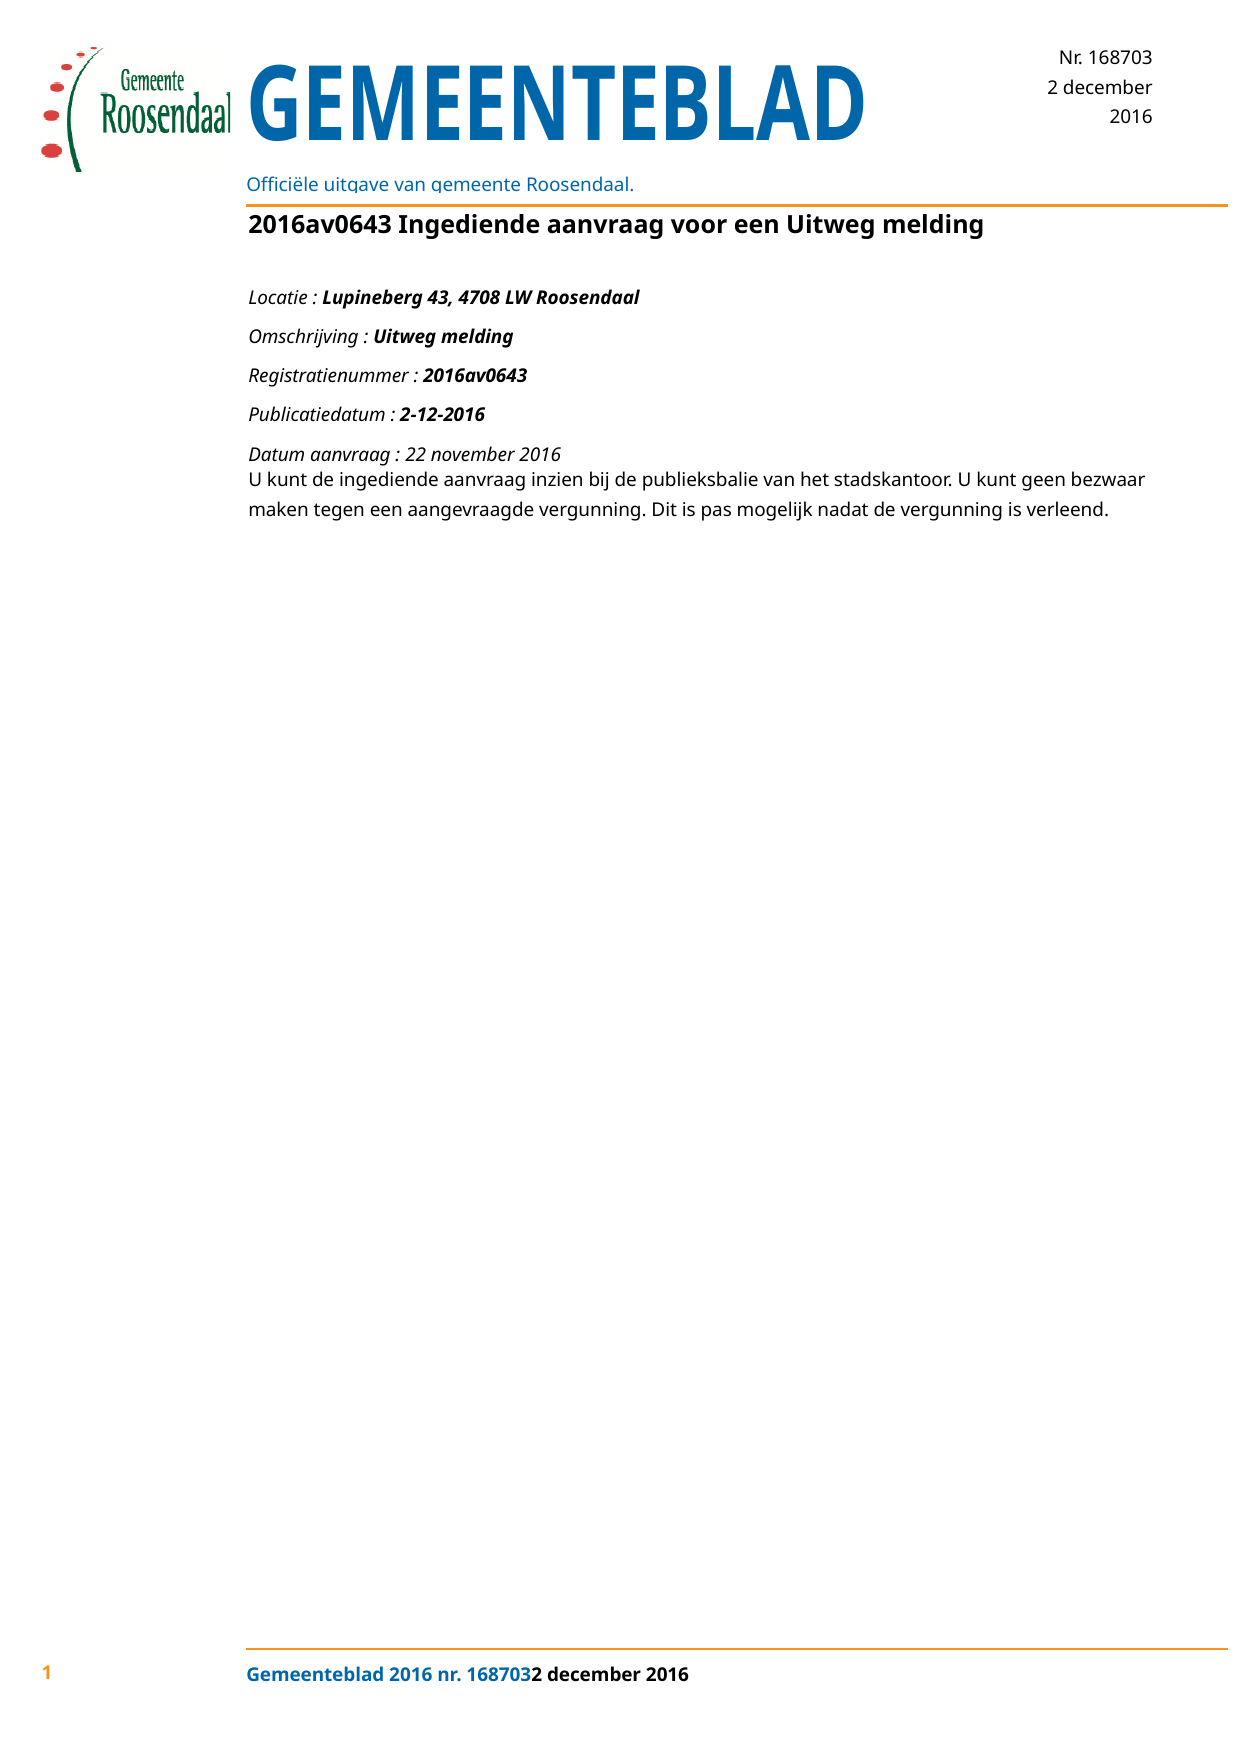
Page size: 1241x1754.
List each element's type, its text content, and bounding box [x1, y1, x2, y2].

text Registratienummer : 2016av0643 [248, 362, 1152, 388]
text Omschrijving : Uitweg melding [248, 323, 1152, 349]
picture [41, 47, 231, 172]
text Datum aanvraag : 22 november 2016 [248, 441, 1152, 467]
text 2016av0643 Ingediende aanvraag voor een Uitweg melding [248, 207, 1152, 241]
text U kunt de ingediende aanvraag inzien bij de publieksbalie van het stadskantoor. U kunt geen bezwaar maken tegen een aangevraagde vergunning. Dit is pas mogelijk nadat de vergunning is verleend. [248, 467, 1152, 522]
text Publicatiedatum : 2-12-2016 [248, 402, 1152, 427]
text Locatie : Lupineberg 43, 4708 LW Roosendaal [248, 284, 1152, 309]
